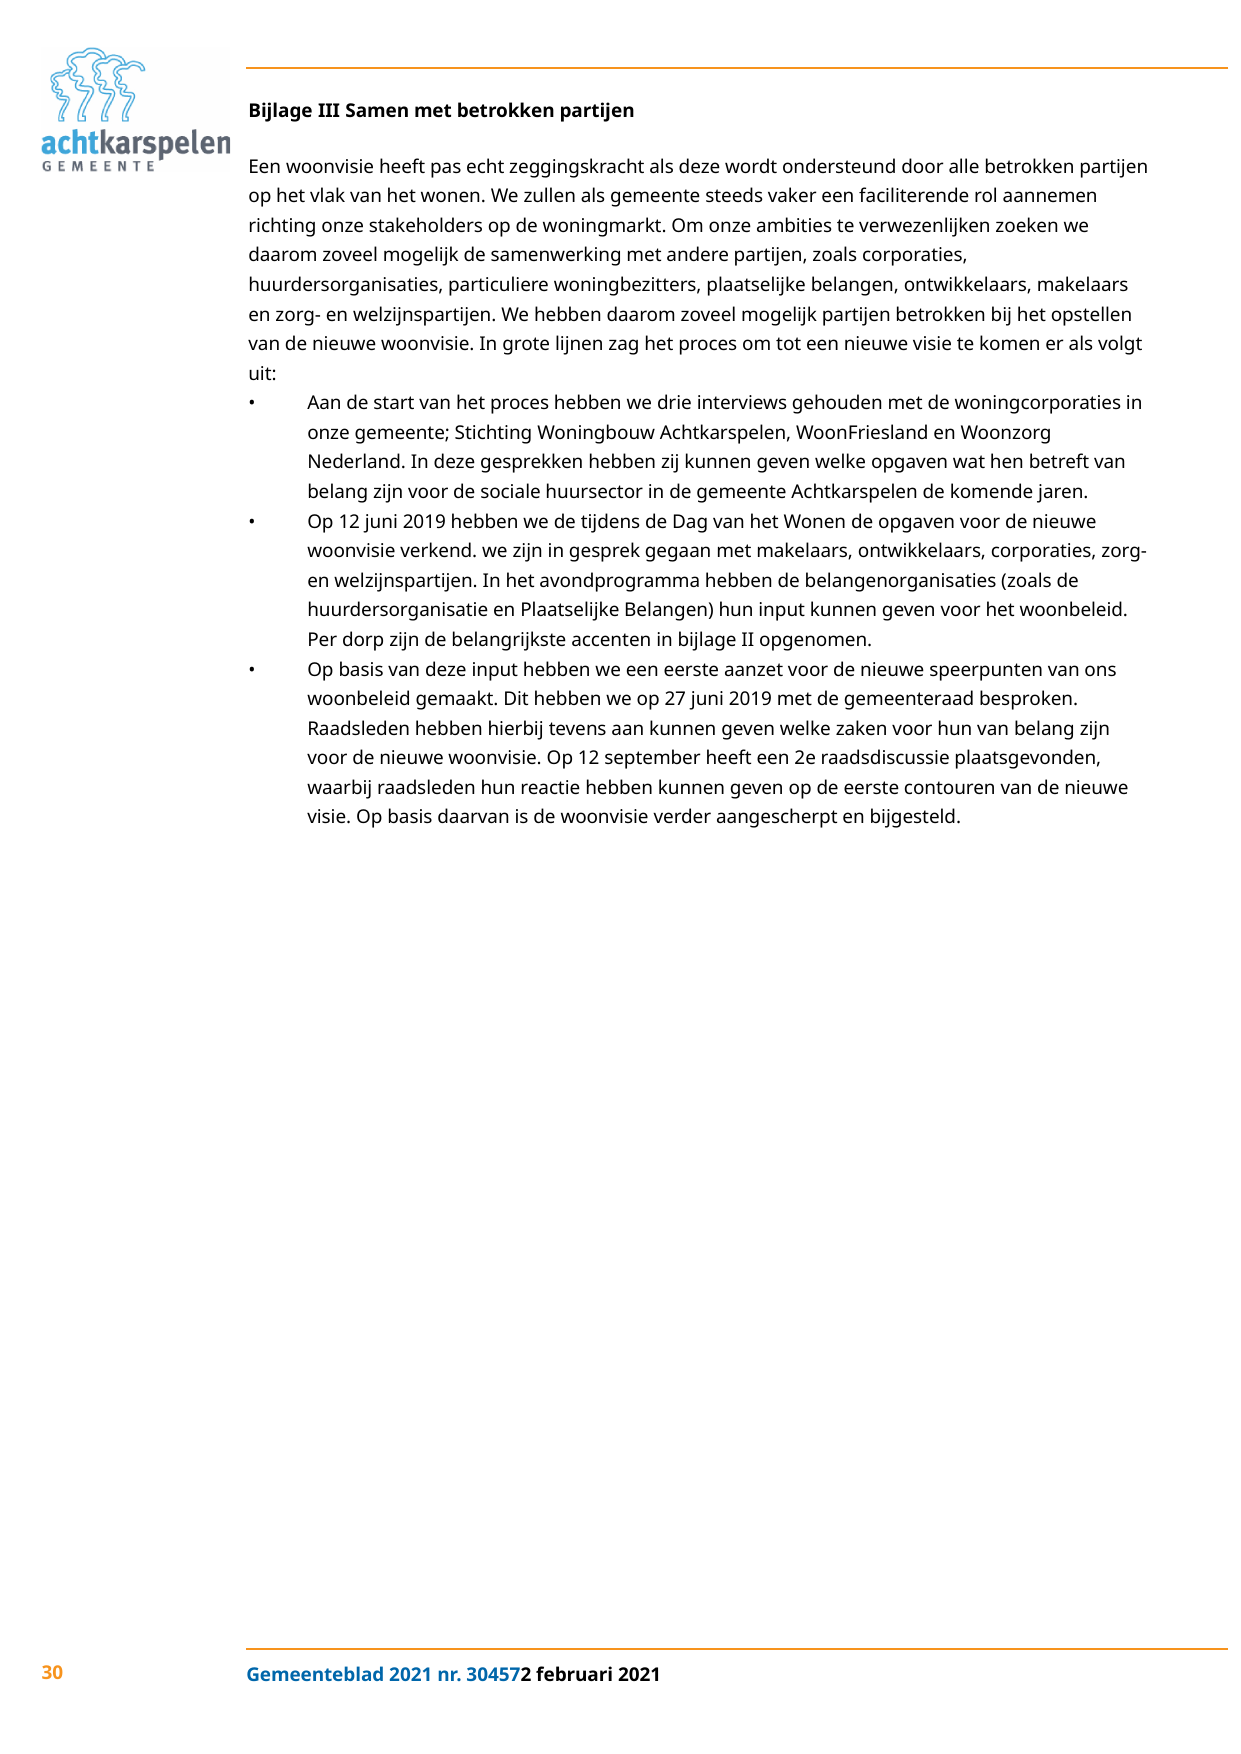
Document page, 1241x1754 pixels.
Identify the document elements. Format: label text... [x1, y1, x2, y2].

list Op 12 juni 2019 hebben we de tijdens de Dag van het Wonen de opgaven voor de nieuwe woonvisie verkend. we zijn in gesprek gegaan met makelaars, ontwikkelaars, corporaties, zorg- en welzijnspartijen. In het avondprogramma hebben de belangenorganisaties (zoals de huurdersorganisatie en Plaatselijke Belangen) hun input kunnen geven voor het woonbeleid. Per dorp zijn de belangrijkste accenten in bijlage II opgenomen. [248, 508, 1152, 652]
text Bijlage III Samen met betrokken partijen [248, 95, 1152, 123]
list Aan de start van het proces hebben we drie interviews gehouden met de woningcorporaties in onze gemeente; Stichting Woningbouw Achtkarspelen, WoonFriesland en Woonzorg Nederland. In deze gesprekken hebben zij kunnen geven welke opgaven wat hen betreft van belang zijn voor de sociale huursector in de gemeente Achtkarspelen de komende jaren. [248, 389, 1152, 504]
text Een woonvisie heeft pas echt zeggingskracht als deze wordt ondersteund door alle betrokken partijen op het vlak van het wonen. We zullen als gemeente steeds vaker een faciliterende rol aannemen richting onze stakeholders op de woningmarkt. Om onze ambities te verwezenlijken zoeken we daarom zoveel mogelijk de samenwerking met andere partijen, zoals corporaties, huurdersorganisaties, particuliere woningbezitters, plaatselijke belangen, ontwikkelaars, makelaars en zorg- en welzijnspartijen. We hebben daarom zoveel mogelijk partijen betrokken bij het opstellen van de nieuwe woonvisie. In grote lijnen zag het proces om tot een nieuwe visie te komen er als volgt uit: [248, 153, 1152, 386]
list Op basis van deze input hebben we een eerste aanzet voor de nieuwe speerpunten van ons woonbeleid gemaakt. Dit hebben we op 27 juni 2019 met de gemeenteraad besproken. Raadsleden hebben hierbij tevens aan kunnen geven welke zaken voor hun van belang zijn voor de nieuwe woonvisie. Op 12 september heeft een 2e raadsdiscussie plaatsgevonden, waarbij raadsleden hun reactie hebben kunnen geven op de eerste contouren van de nieuwe visie. Op basis daarvan is de woonvisie verder aangescherpt en bijgesteld. [248, 656, 1152, 829]
picture [41, 47, 231, 172]
